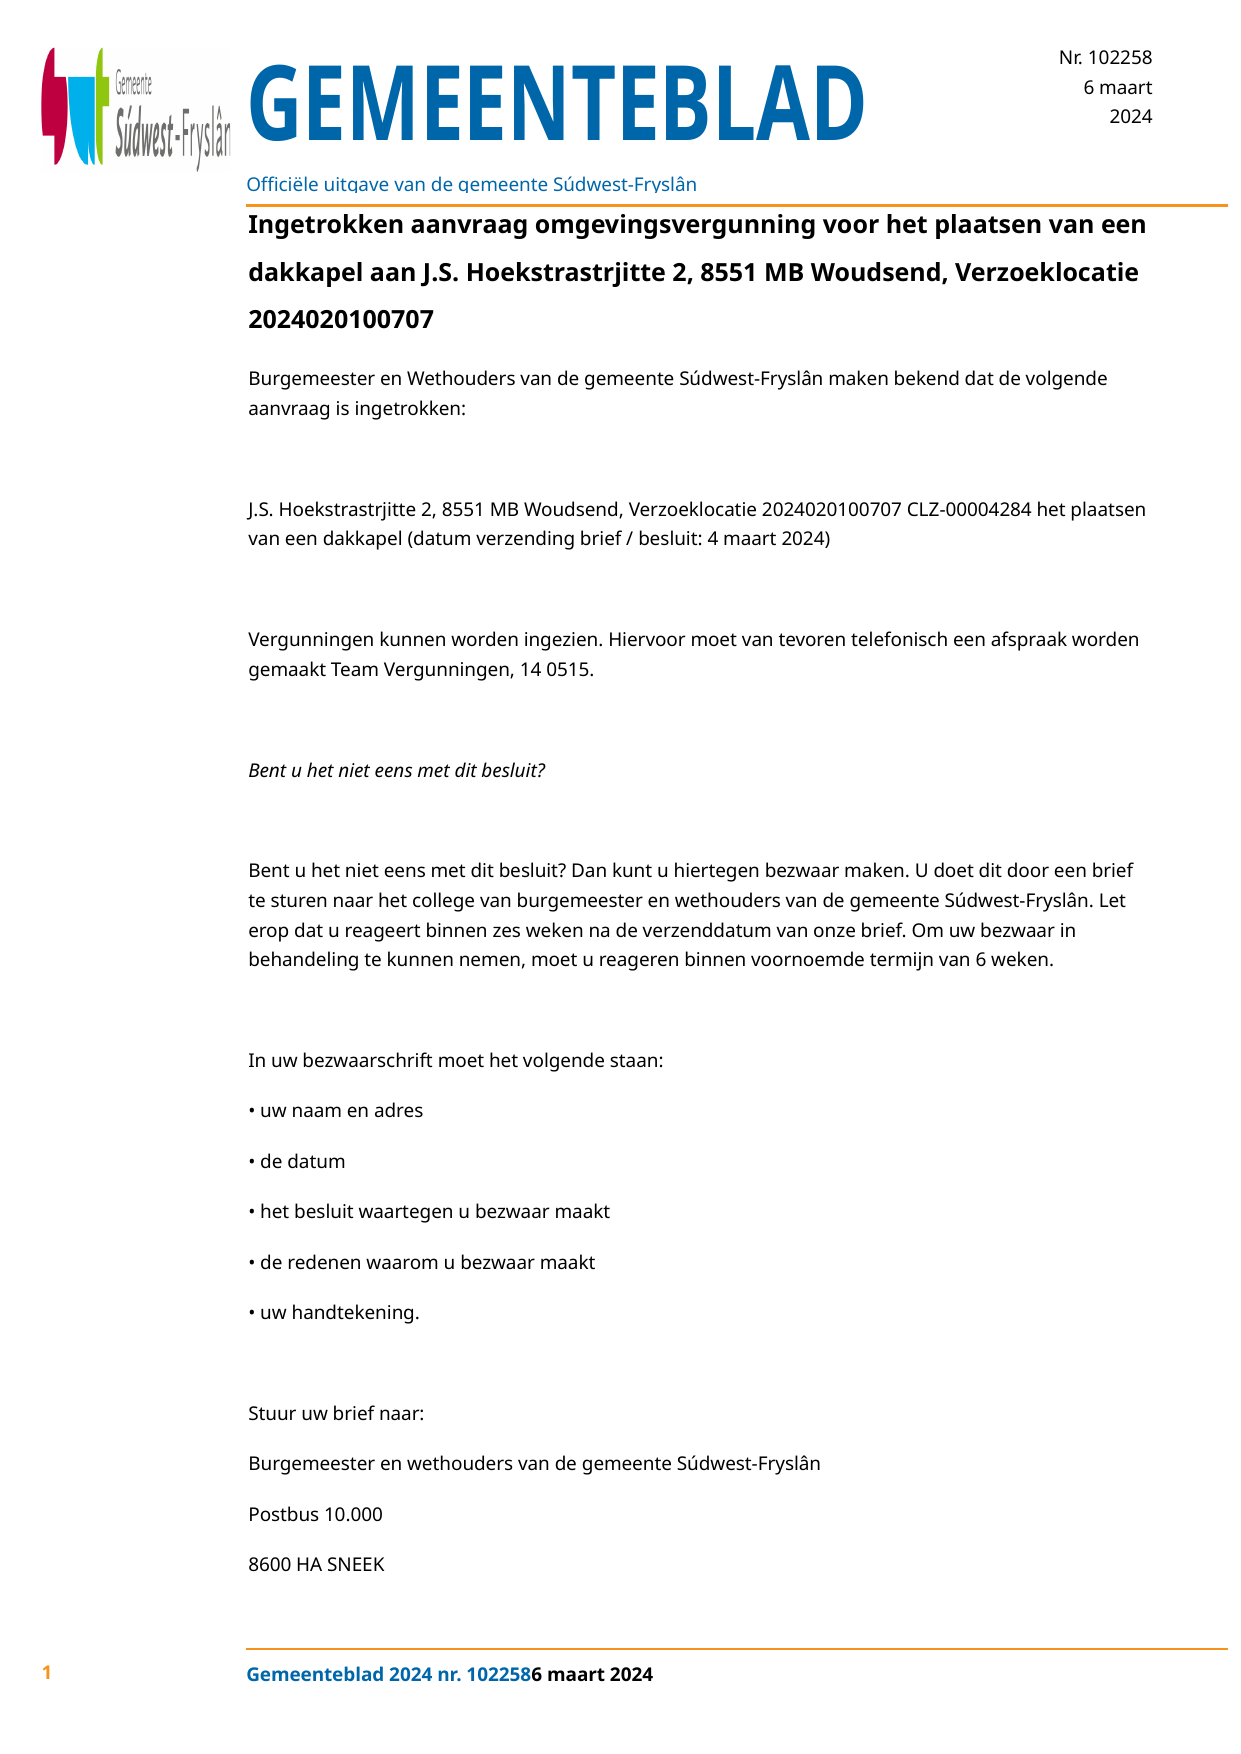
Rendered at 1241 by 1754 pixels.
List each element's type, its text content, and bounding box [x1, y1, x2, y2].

text Stuur uw brief naar: [248, 1400, 1152, 1426]
text • de datum [248, 1148, 1152, 1174]
text • uw handtekening. [248, 1299, 1152, 1325]
text 8600 HA SNEEK [248, 1551, 1152, 1577]
text Burgemeester en wethouders van de gemeente Súdwest-Fryslân [248, 1451, 1152, 1476]
text • de redenen waarom u bezwaar maakt [248, 1249, 1152, 1274]
text J.S. Hoekstrastrjitte 2, 8551 MB Woudsend, Verzoeklocatie 2024020100707 CLZ-00004284 het plaatsen van een dakkapel (datum verzending brief / besluit: 4 maart 2024) [248, 496, 1152, 551]
text In uw bezwaarschrift moet het volgende staan: [248, 1047, 1152, 1073]
text Postbus 10.000 [248, 1501, 1152, 1527]
picture [41, 47, 231, 172]
text • het besluit waartegen u bezwaar maakt [248, 1198, 1152, 1224]
text Bent u het niet eens met dit besluit? Dan kunt u hiertegen bezwaar maken. U doet dit door een brief te sturen naar het college van burgemeester en wethouders van de gemeente Súdwest-Fryslân. Let erop dat u reageert binnen zes weken na de verzenddatum van onze brief. Om uw bezwaar in behandeling te kunnen nemen, moet u reageren binnen voornoemde termijn van 6 weken. [248, 858, 1152, 972]
text • uw naam en adres [248, 1098, 1152, 1123]
text Burgemeester en Wethouders van de gemeente Súdwest-Fryslân maken bekend dat de volgende aanvraag is ingetrokken: [248, 366, 1152, 421]
text Bent u het niet eens met dit besluit? [248, 757, 1152, 782]
text Vergunningen kunnen worden ingezien. Hiervoor moet van tevoren telefonisch een afspraak worden gemaakt Team Vergunningen, 14 0515. [248, 626, 1152, 682]
text Ingetrokken aanvraag omgevingsvergunning voor het plaatsen van een dakkapel aan J.S. Hoekstrastrjitte 2, 8551 MB Woudsend, Verzoeklocatie 2024020100707 [248, 207, 1152, 336]
